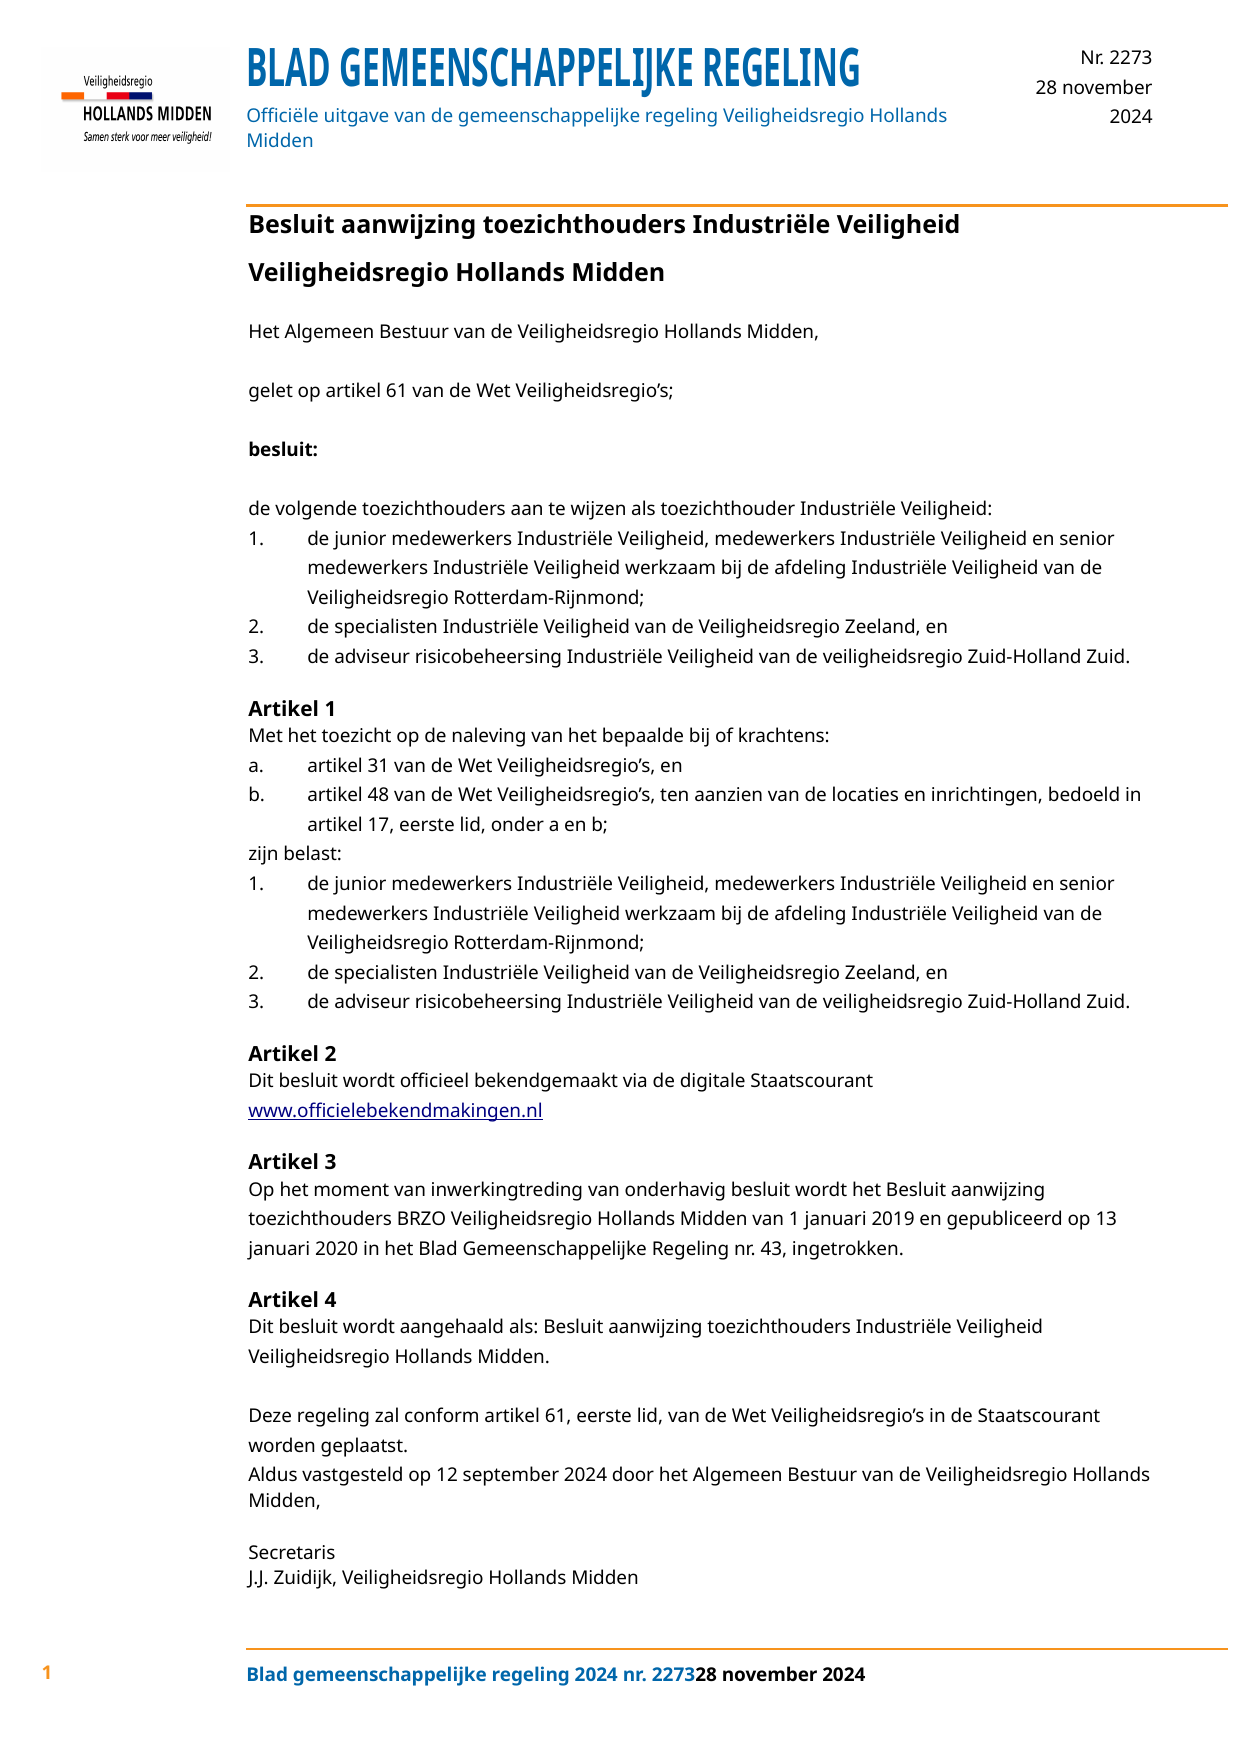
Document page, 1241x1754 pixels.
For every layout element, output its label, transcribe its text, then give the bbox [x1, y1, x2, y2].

text Het Algemeen Bestuur van de Veiligheidsregio Hollands Midden, [248, 318, 1152, 344]
text Dit besluit wordt officieel bekendgemaakt via de digitale Staatscourant www.officielebekendmakingen.nl [248, 1067, 1152, 1123]
text Deze regeling zal conform artikel 61, eerste lid, van de Wet Veiligheidsregio’s in de Staatscourant worden geplaatst. [248, 1402, 1152, 1458]
picture [41, 47, 231, 172]
list de junior medewerkers Industriële Veiligheid, medewerkers Industriële Veiligheid en senior medewerkers Industriële Veiligheid werkzaam bij de afdeling Industriële Veiligheid van de Veiligheidsregio Rotterdam-Rijnmond; [248, 870, 1152, 955]
list artikel 31 van de Wet Veiligheidsregio’s, en [248, 752, 1152, 777]
text Artikel 3 [248, 1147, 1152, 1176]
text Met het toezicht op de naleving van het bepaalde bij of krachtens: [248, 722, 1152, 748]
text Artikel 2 [248, 1039, 1152, 1067]
list de adviseur risicobeheersing Industriële Veiligheid van de veiligheidsregio Zuid-Holland Zuid. [248, 643, 1152, 669]
text Op het moment van inwerkingtreding van onderhavig besluit wordt het Besluit aanwijzing toezichthouders BRZO Veiligheidsregio Hollands Midden van 1 januari 2019 en gepubliceerd op 13 januari 2020 in het Blad Gemeenschappelijke Regeling nr. 43, ingetrokken. [248, 1176, 1152, 1261]
text gelet op artikel 61 van de Wet Veiligheidsregio’s; [248, 377, 1152, 403]
list artikel 48 van de Wet Veiligheidsregio’s, ten aanzien van de locaties en inrichtingen, bedoeld in artikel 17, eerste lid, onder a en b; [248, 781, 1152, 837]
text J.J. Zuidijk, Veiligheidsregio Hollands Midden [248, 1564, 1152, 1590]
text besluit: [248, 436, 1152, 462]
list de adviseur risicobeheersing Industriële Veiligheid van de veiligheidsregio Zuid-Holland Zuid. [248, 988, 1152, 1014]
text Artikel 1 [248, 694, 1152, 722]
text zijn belast: [248, 841, 1152, 866]
list de specialisten Industriële Veiligheid van de Veiligheidsregio Zeeland, en [248, 614, 1152, 639]
text Dit besluit wordt aangehaald als: Besluit aanwijzing toezichthouders Industriële Veiligheid Veiligheidsregio Hollands Midden. [248, 1314, 1152, 1369]
text Artikel 4 [248, 1285, 1152, 1314]
text Besluit aanwijzing toezichthouders Industriële Veiligheid Veiligheidsregio Hollands Midden [248, 207, 1152, 288]
text Secretaris [248, 1539, 1152, 1564]
list de junior medewerkers Industriële Veiligheid, medewerkers Industriële Veiligheid en senior medewerkers Industriële Veiligheid werkzaam bij de afdeling Industriële Veiligheid van de Veiligheidsregio Rotterdam-Rijnmond; [248, 525, 1152, 610]
text de volgende toezichthouders aan te wijzen als toezichthouder Industriële Veiligheid: [248, 495, 1152, 521]
text Aldus vastgesteld op 12 september 2024 door het Algemeen Bestuur van de Veiligheidsregio Hollands Midden, [248, 1462, 1152, 1513]
list de specialisten Industriële Veiligheid van de Veiligheidsregio Zeeland, en [248, 959, 1152, 984]
